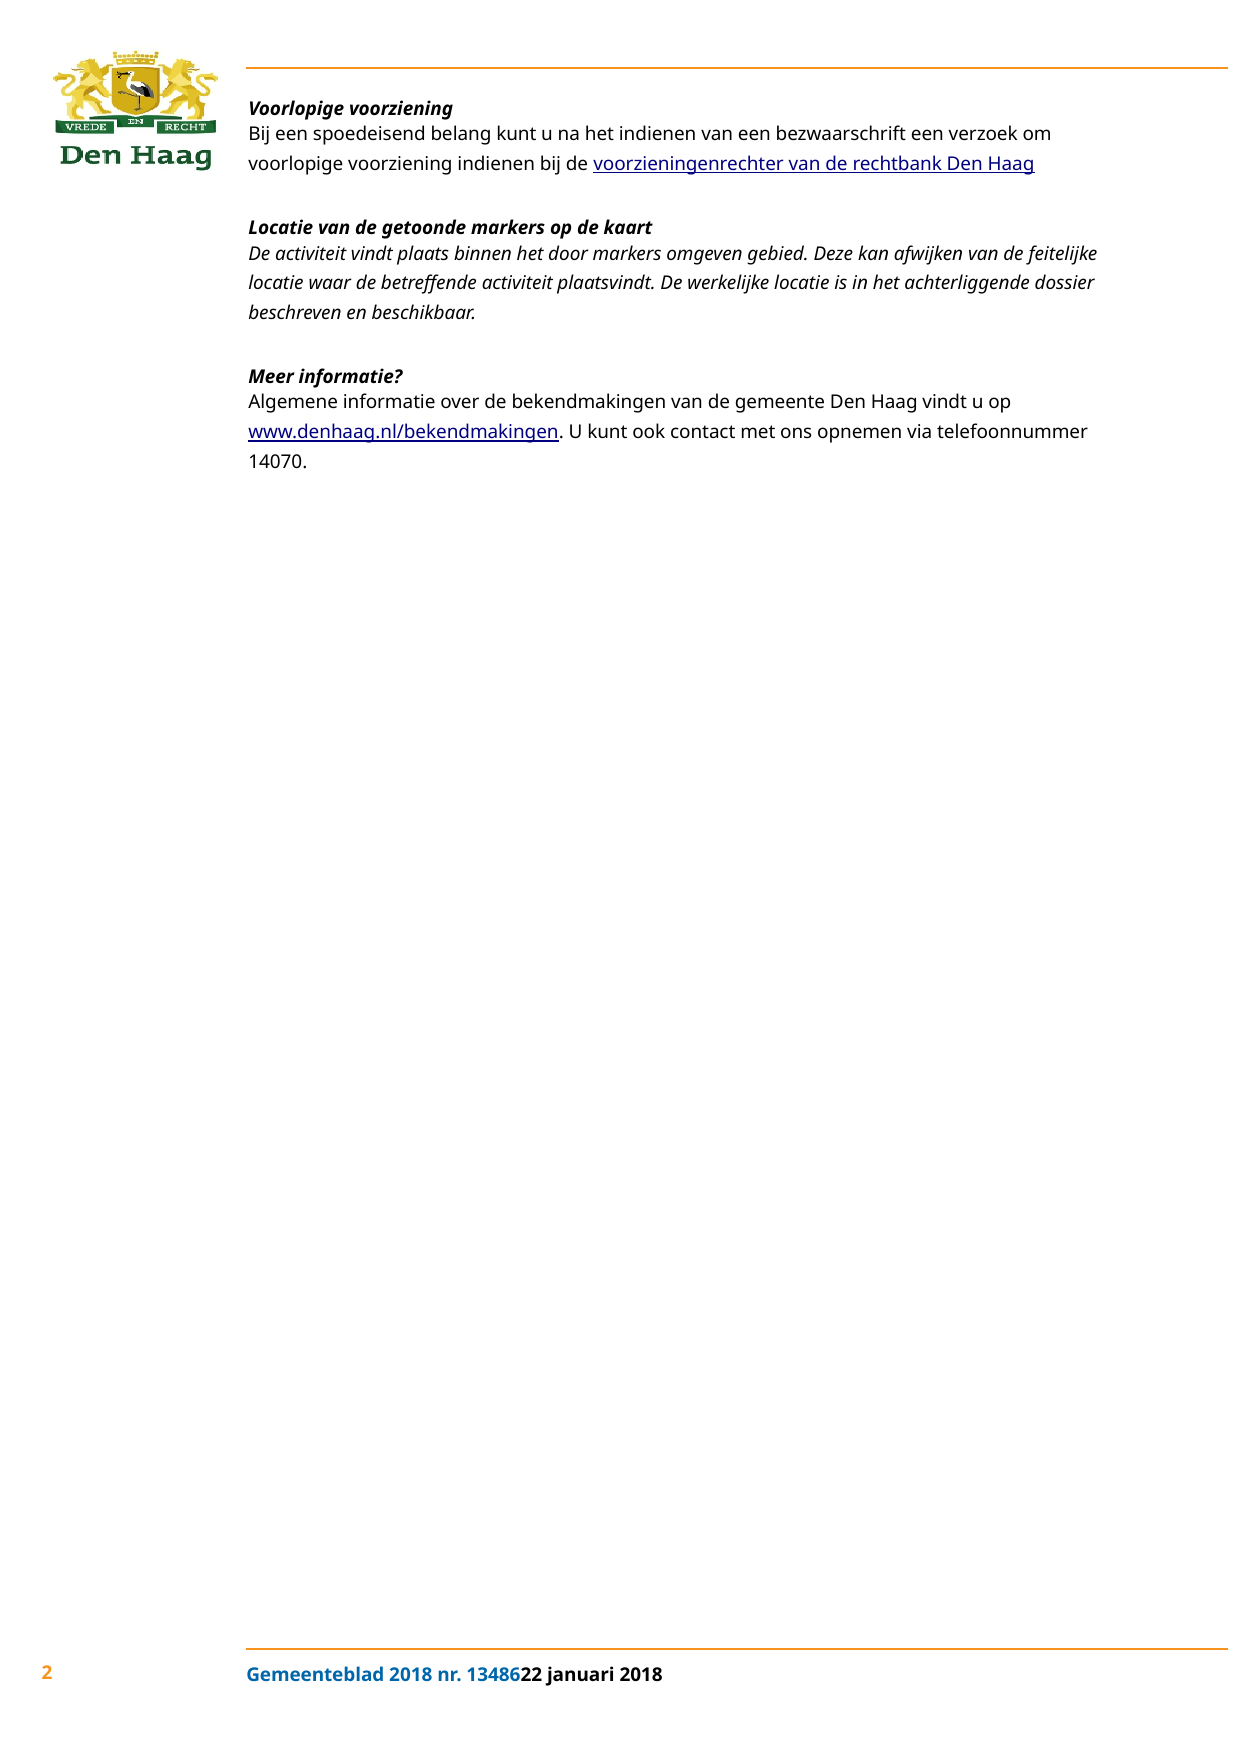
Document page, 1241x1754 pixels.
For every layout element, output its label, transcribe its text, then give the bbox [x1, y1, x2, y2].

text De activiteit vindt plaats binnen het door markers omgeven gebied. Deze kan afwijken van de feitelijke locatie waar de betreffende activiteit plaatsvindt. De werkelijke locatie is in het achterliggende dossier beschreven en beschikbaar. [248, 240, 1152, 325]
text Meer informatie? [248, 363, 1152, 389]
text Bij een spoedeisend belang kunt u na het indienen van een bezwaarschrift een verzoek om voorlopige voorziening indienen bij de voorzieningenrechter van de rechtbank Den Haag [248, 121, 1152, 176]
picture [41, 47, 231, 172]
text Voorlopige voorziening [248, 95, 1152, 121]
text Locatie van de getoonde markers op de kaart [248, 214, 1152, 240]
text Algemene informatie over de bekendmakingen van de gemeente Den Haag vindt u op www.denhaag.nl/bekendmakingen. U kunt ook contact met ons opnemen via telefoonnummer 14070. [248, 389, 1152, 473]
